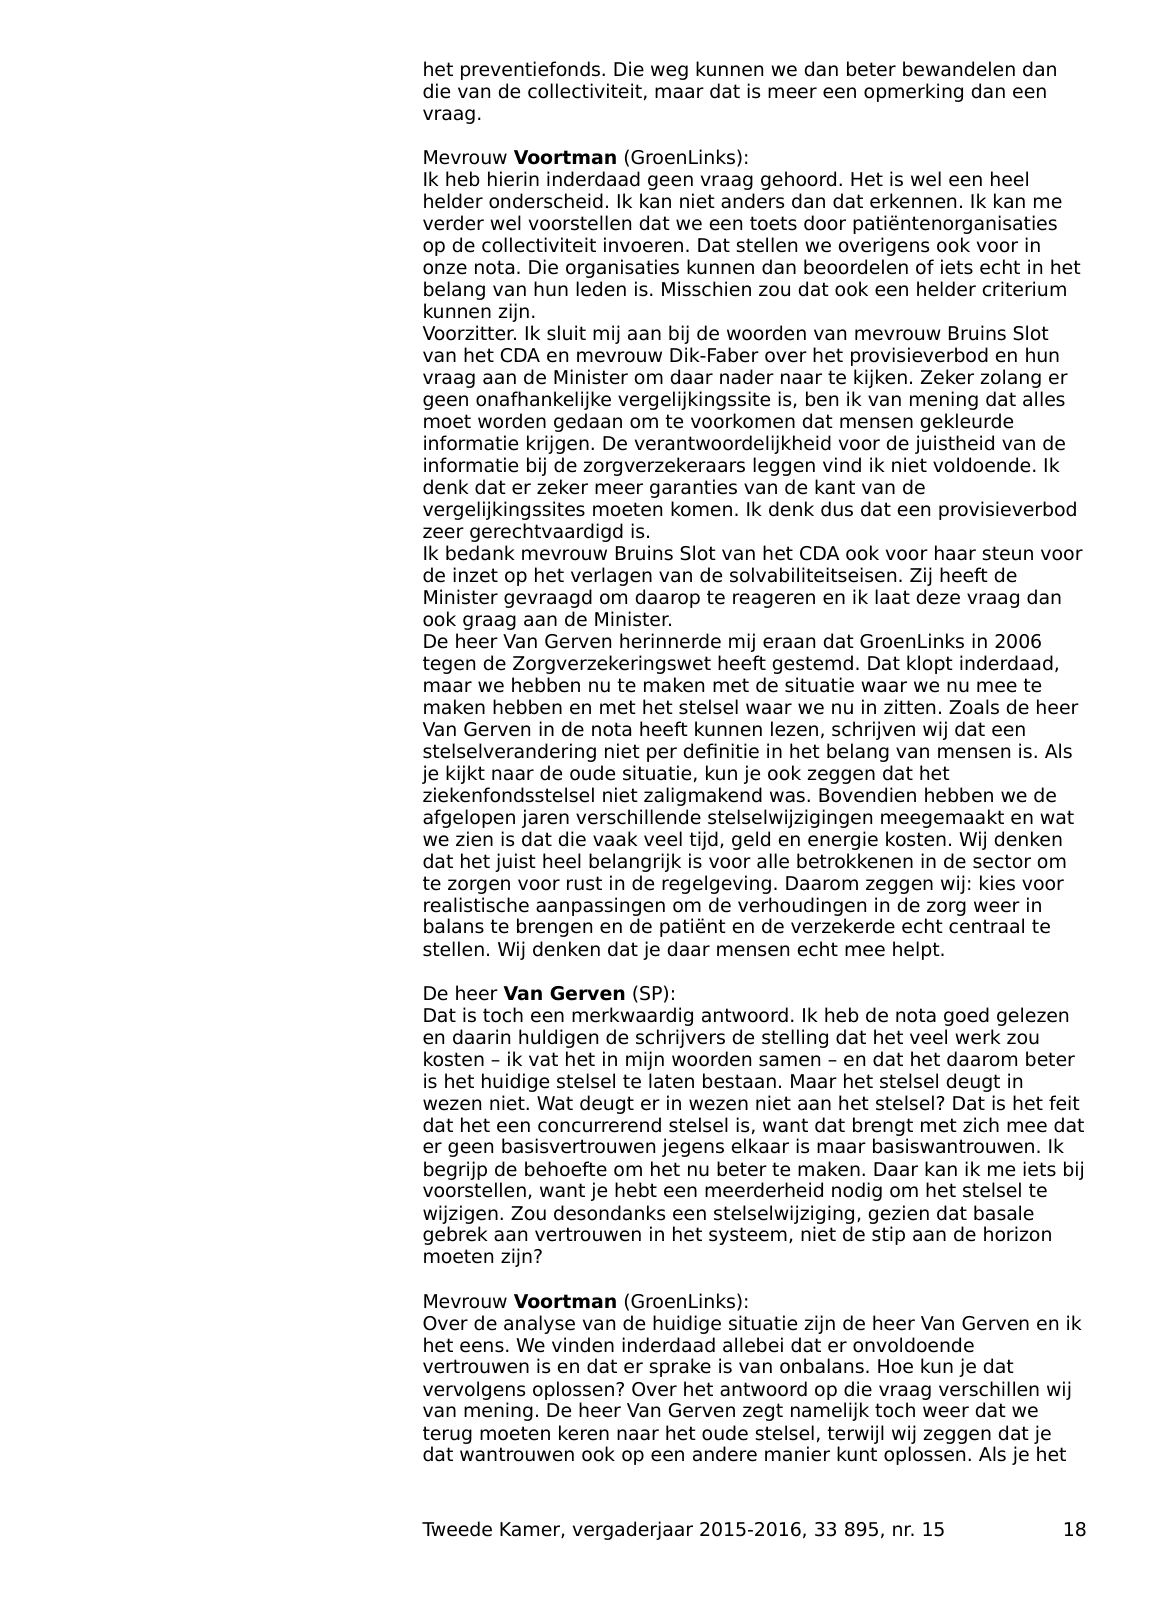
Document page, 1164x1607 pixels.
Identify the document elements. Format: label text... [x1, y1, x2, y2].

text Voorzitter. Ik sluit mij aan bij de woorden van mevrouw Bruins Slot van het CDA en mevrouw Dik-Faber over het provisieverbod en hun vraag aan de Minister om daar nader naar te kijken. Zeker zolang er geen onafhankelijke vergelijkingssite is, ben ik van mening dat alles moet worden gedaan om te voorkomen dat mensen gekleurde informatie krijgen. De verantwoordelijkheid voor de juistheid van de informatie bij de zorgverzekeraars leggen vind ik niet voldoende. Ik denk dat er zeker meer garanties van de kant van de vergelijkingssites moeten komen. Ik denk dus dat een provisieverbod zeer gerechtvaardigd is. [422, 323, 1087, 543]
text Ik heb hierin inderdaad geen vraag gehoord. Het is wel een heel helder onderscheid. Ik kan niet anders dan dat erkennen. Ik kan me verder wel voorstellen dat we een toets door patiëntenorganisaties op de collectiviteit invoeren. Dat stellen we overigens ook voor in onze nota. Die organisaties kunnen dan beoordelen of iets echt in het belang van hun leden is. Misschien zou dat ook een helder criterium kunnen zijn. [422, 169, 1087, 323]
text Over de analyse van de huidige situatie zijn de heer Van Gerven en ik het eens. We vinden inderdaad allebei dat er onvoldoende vertrouwen is en dat er sprake is van onbalans. Hoe kun je dat vervolgens oplossen? Over het antwoord op die vraag verschillen wij van mening. De heer Van Gerven zegt namelijk toch weer dat we terug moeten keren naar het oude stelsel, terwijl wij zeggen dat je dat wantrouwen ook op een andere manier kunt oplossen. Als je het [422, 1312, 1087, 1466]
text Dat is toch een merkwaardig antwoord. Ik heb de nota goed gelezen en daarin huldigen de schrijvers de stelling dat het veel werk zou kosten – ik vat het in mijn woorden samen – en dat het daarom beter is het huidige stelsel te laten bestaan. Maar het stelsel deugt in wezen niet. Wat deugt er in wezen niet aan het stelsel? Dat is het feit dat het een concurrerend stelsel is, want dat brengt met zich mee dat er geen basisvertrouwen jegens elkaar is maar basiswantrouwen. Ik begrijp de behoefte om het nu beter te maken. Daar kan ik me iets bij voorstellen, want je hebt een meerderheid nodig om het stelsel te wijzigen. Zou desondanks een stelselwijziging, gezien dat basale gebrek aan vertrouwen in het systeem, niet de stip aan de horizon moeten zijn? [422, 1004, 1087, 1268]
text Mevrouw Voortman (GroenLinks): [422, 1291, 1087, 1312]
text het preventiefonds. Die weg kunnen we dan beter bewandelen dan die van de collectiviteit, maar dat is meer een opmerking dan een vraag. [422, 59, 1087, 125]
text De heer Van Gerven herinnerde mij eraan dat GroenLinks in 2006 tegen de Zorgverzekeringswet heeft gestemd. Dat klopt inderdaad, maar we hebben nu te maken met de situatie waar we nu mee te maken hebben en met het stelsel waar we nu in zitten. Zoals de heer Van Gerven in de nota heeft kunnen lezen, schrijven wij dat een stelselverandering niet per definitie in het belang van mensen is. Als je kijkt naar de oude situatie, kun je ook zeggen dat het ziekenfondsstelsel niet zaligmakend was. Bovendien hebben we de afgelopen jaren verschillende stelselwijzigingen meegemaakt en wat we zien is dat die vaak veel tijd, geld en energie kosten. Wij denken dat het juist heel belangrijk is voor alle betrokkenen in de sector om te zorgen voor rust in de regelgeving. Daarom zeggen wij: kies voor realistische aanpassingen om de verhoudingen in de zorg weer in balans te brengen en de patiënt en de verzekerde echt centraal te stellen. Wij denken dat je daar mensen echt mee helpt. [422, 631, 1087, 960]
text Mevrouw Voortman (GroenLinks): [422, 147, 1087, 169]
text De heer Van Gerven (SP): [422, 983, 1087, 1004]
text Ik bedank mevrouw Bruins Slot van het CDA ook voor haar steun voor de inzet op het verlagen van de solvabiliteitseisen. Zij heeft de Minister gevraagd om daarop te reageren en ik laat deze vraag dan ook graag aan de Minister. [422, 543, 1087, 631]
